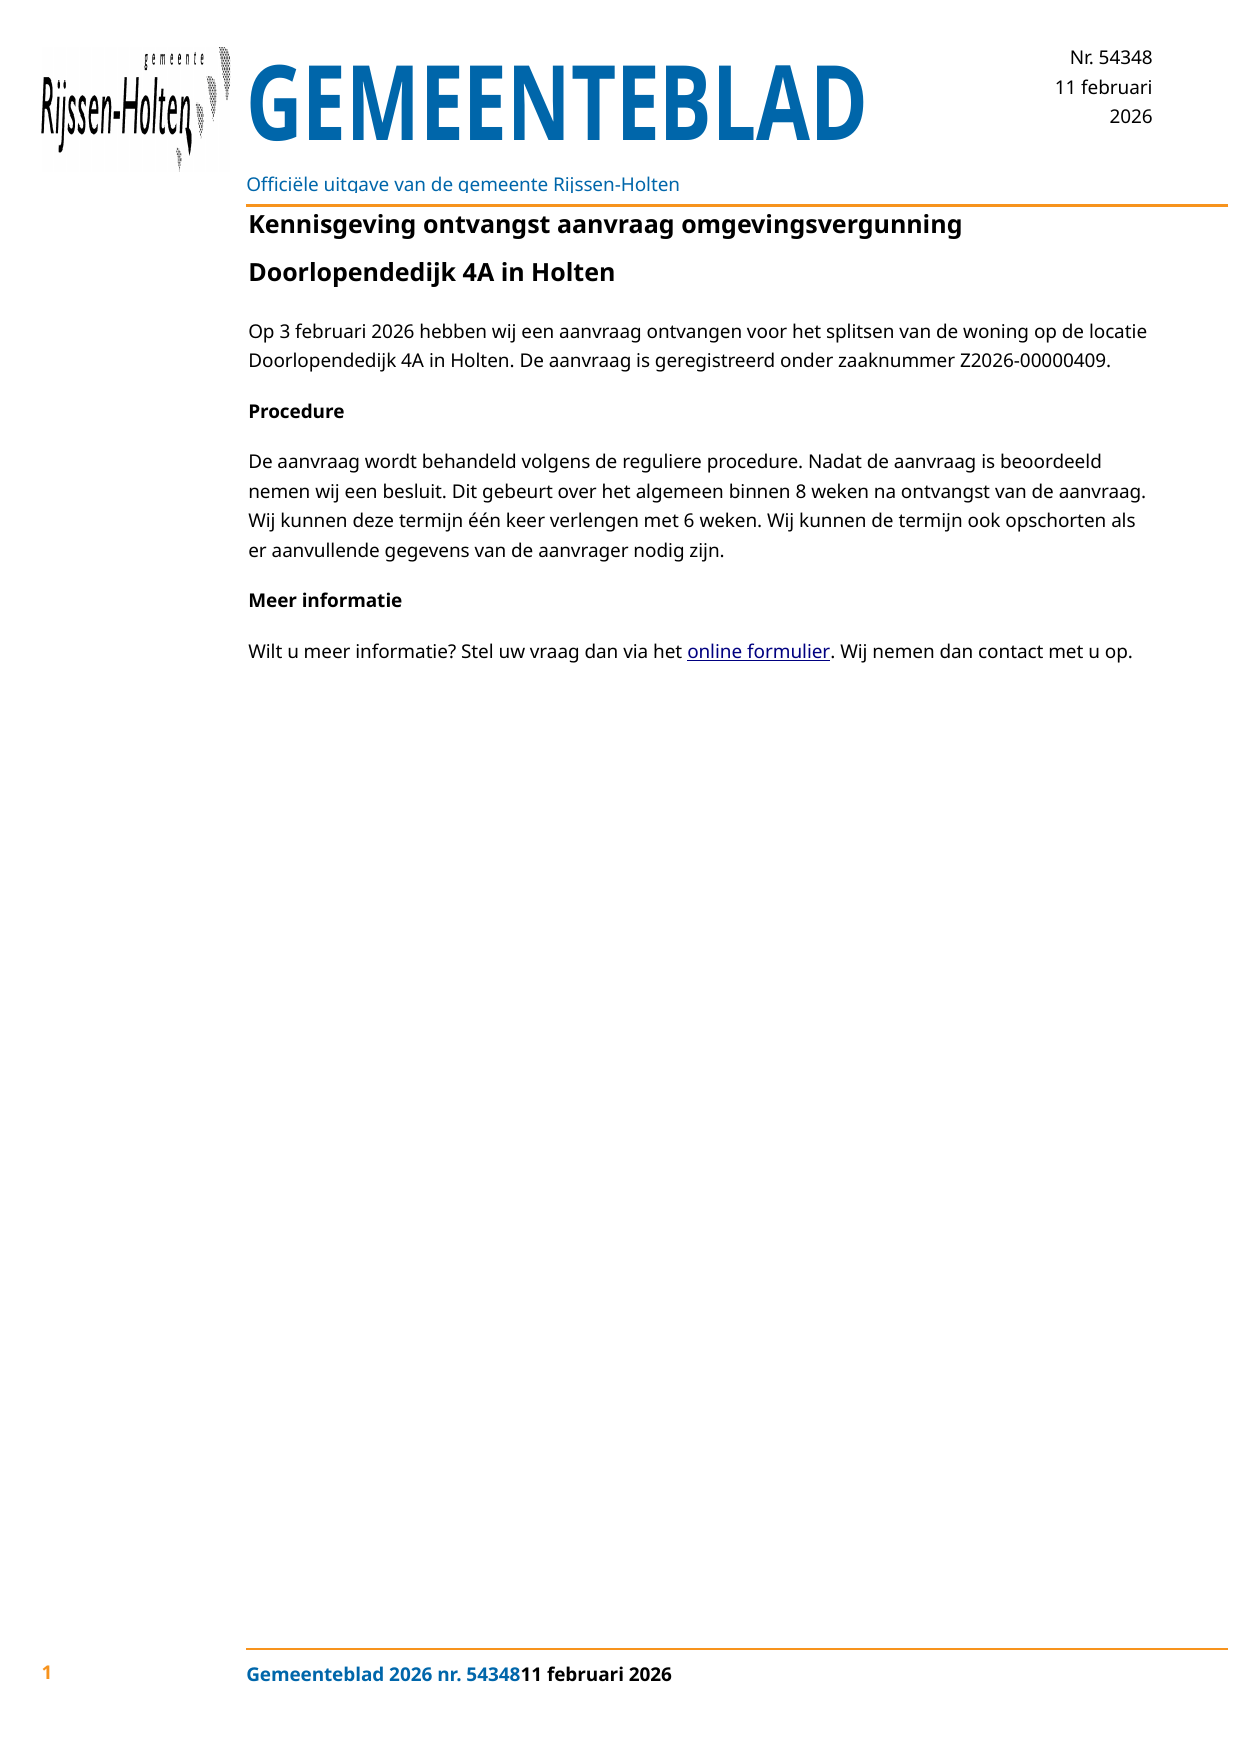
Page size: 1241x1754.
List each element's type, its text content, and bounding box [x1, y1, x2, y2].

text De aanvraag wordt behandeld volgens de reguliere procedure. Nadat de aanvraag is beoordeeld nemen wij een besluit. Dit gebeurt over het algemeen binnen 8 weken na ontvangst van de aanvraag. Wij kunnen deze termijn één keer verlengen met 6 weken. Wij kunnen de termijn ook opschorten als er aanvullende gegevens van de aanvrager nodig zijn. [248, 448, 1152, 563]
text Kennisgeving ontvangst aanvraag omgevingsvergunning Doorlopendedijk 4A in Holten [248, 207, 1152, 288]
text Op 3 februari 2026 hebben wij een aanvraag ontvangen voor het splitsen van de woning op de locatie Doorlopendedijk 4A in Holten. De aanvraag is geregistreerd onder zaaknummer Z2026-00000409. [248, 318, 1152, 373]
text Procedure [248, 398, 1152, 424]
text Wilt u meer informatie? Stel uw vraag dan via het online formulier. Wij nemen dan contact met u op. [248, 638, 1152, 664]
text Meer informatie [248, 587, 1152, 613]
picture [41, 47, 231, 172]
